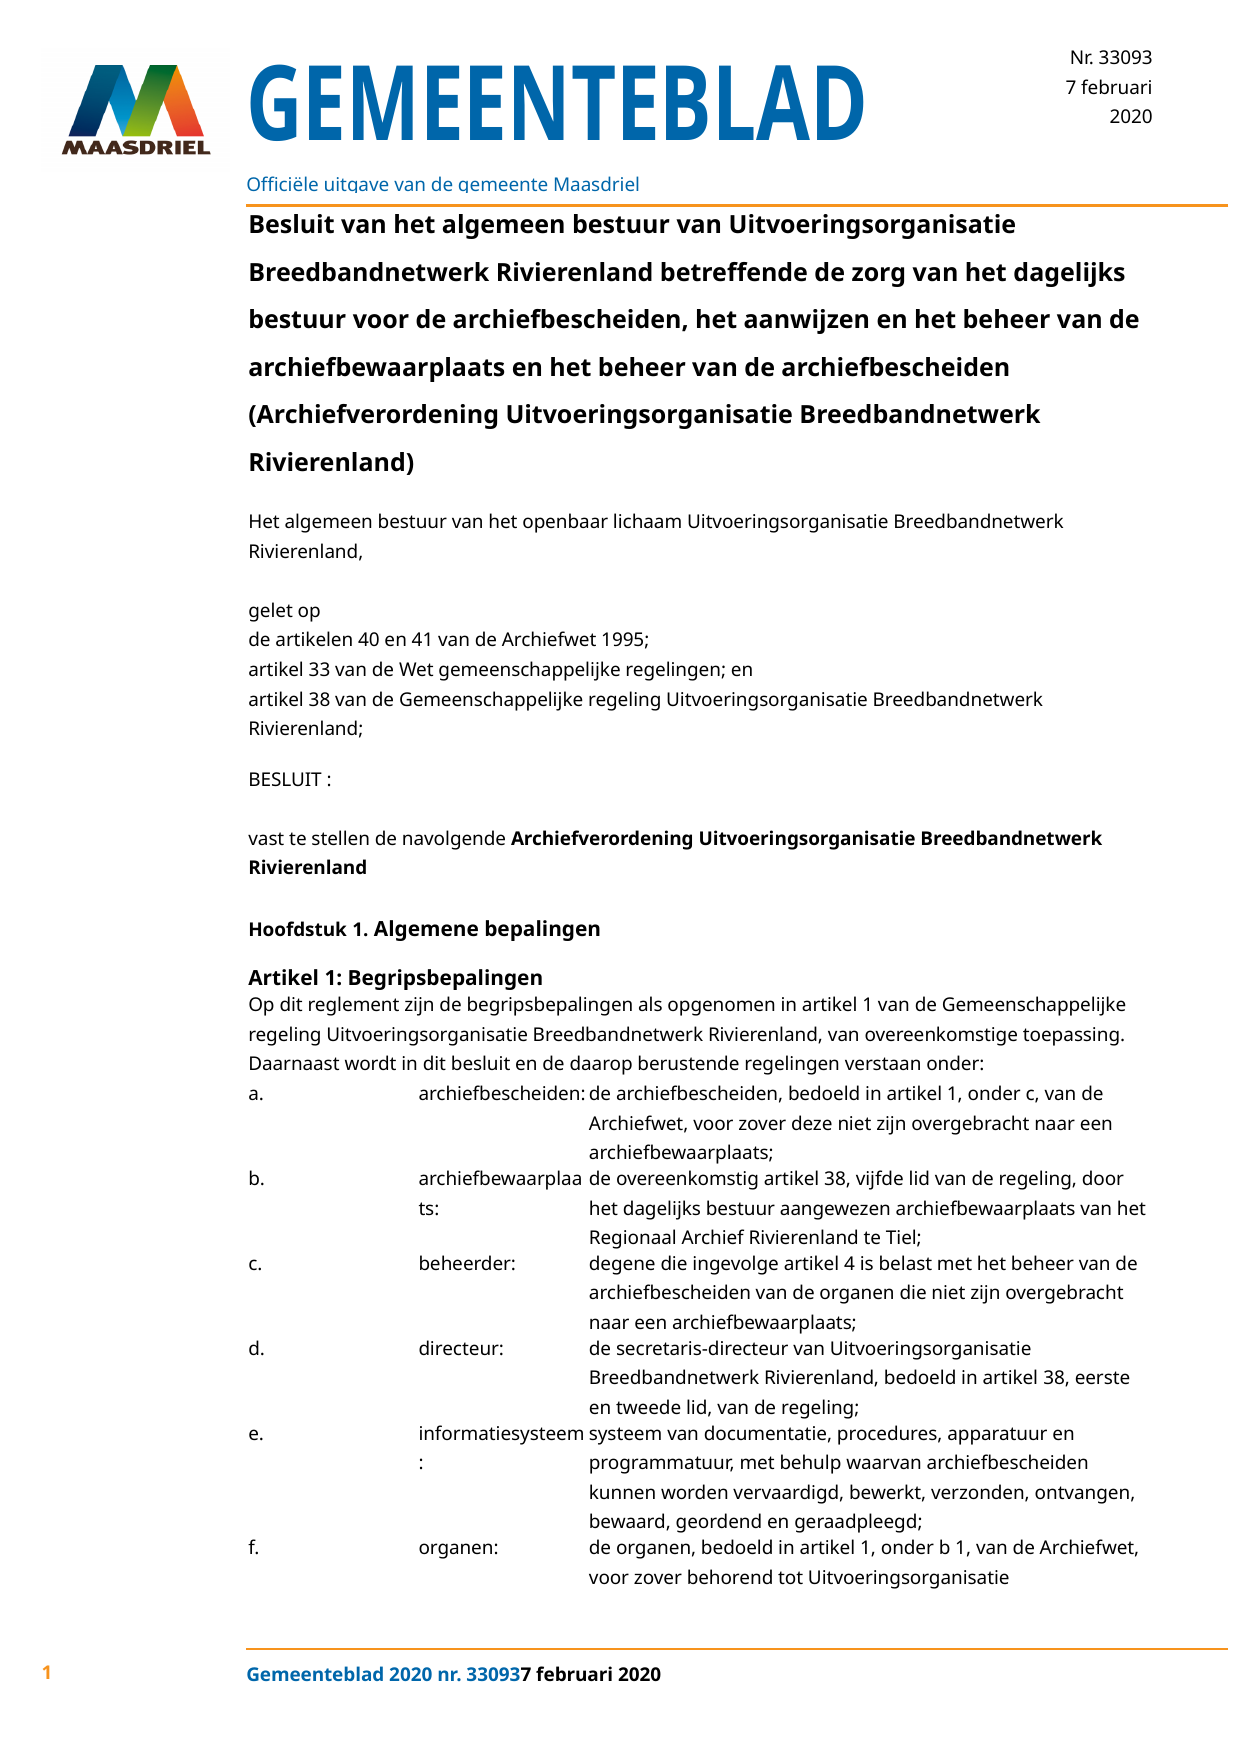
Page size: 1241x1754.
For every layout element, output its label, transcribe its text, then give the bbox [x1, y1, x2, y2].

text artikel 33 van de Wet gemeenschappelijke regelingen; en [248, 656, 1152, 682]
text Op dit reglement zijn de begripsbepalingen als opgenomen in artikel 1 van de Gemeenschappelijke regeling Uitvoeringsorganisatie Breedbandnetwerk Rivierenland, van overeenkomstige toepassing. Daarnaast wordt in dit besluit en de daarop berustende regelingen verstaan onder: [248, 991, 1152, 1076]
table_cell c. [248, 1250, 418, 1335]
table_cell f. [248, 1534, 418, 1589]
text gelet op [248, 597, 1152, 623]
picture [41, 47, 231, 172]
text Artikel 1: Begripsbepalingen [248, 963, 1152, 991]
table_cell d. [248, 1335, 418, 1420]
text Het algemeen bestuur van het openbaar lichaam Uitvoeringsorganisatie Breedbandnetwerk Rivierenland, [248, 508, 1152, 564]
table_header archiefbescheiden: [418, 1080, 589, 1165]
table_header de archiefbescheiden, bedoeld in artikel 1, onder c, van de Archiefwet, voor zover deze niet zijn overgebracht naar een archiefbewaarplaats; [589, 1080, 1152, 1165]
text vast te stellen de navolgende Archiefverordening Uitvoeringsorganisatie Breedbandnetwerk Rivierenland [248, 825, 1152, 880]
table_cell degene die ingevolge artikel 4 is belast met het beheer van de archiefbescheiden van de organen die niet zijn overgebracht naar een archiefbewaarplaats; [589, 1250, 1152, 1335]
text artikel 38 van de Gemeenschappelijke regeling Uitvoeringsorganisatie Breedbandnetwerk Rivierenland; [248, 686, 1152, 741]
table_cell systeem van documentatie, procedures, apparatuur en programmatuur, met behulp waarvan archiefbescheiden kunnen worden vervaardigd, bewerkt, verzonden, ontvangen, bewaard, geordend en geraadpleegd; [589, 1420, 1152, 1534]
text de artikelen 40 en 41 van de Archiefwet 1995; [248, 627, 1152, 652]
table_header a. [248, 1080, 418, 1165]
table_cell beheerder: [418, 1250, 589, 1335]
table_cell de organen, bedoeld in artikel 1, onder b 1, van de Archiefwet, voor zover behorend tot Uitvoeringsorganisatie [589, 1534, 1152, 1589]
table_cell archiefbewaarplaats: [418, 1165, 589, 1250]
table_cell directeur: [418, 1335, 589, 1420]
table_cell b. [248, 1165, 418, 1250]
table_cell informatiesysteem: [418, 1420, 589, 1534]
text Besluit van het algemeen bestuur van Uitvoeringsorganisatie Breedbandnetwerk Rivierenland betreffende de zorg van het dagelijks bestuur voor de archiefbescheiden, het aanwijzen en het beheer van de archiefbewaarplaats en het beheer van de archiefbescheiden (Archiefverordening Uitvoeringsorganisatie Breedbandnetwerk Rivierenland) [248, 207, 1152, 479]
table_cell organen: [418, 1534, 589, 1589]
text Hoofdstuk 1. Algemene bepalingen [248, 914, 1152, 942]
table_cell e. [248, 1420, 418, 1534]
text BESLUIT : [248, 766, 1152, 791]
table_cell de overeenkomstig artikel 38, vijfde lid van de regeling, door het dagelijks bestuur aangewezen archiefbewaarplaats van het Regionaal Archief Rivierenland te Tiel; [589, 1165, 1152, 1250]
table_cell de secretaris-directeur van Uitvoeringsorganisatie Breedbandnetwerk Rivierenland, bedoeld in artikel 38, eerste en tweede lid, van de regeling; [589, 1335, 1152, 1420]
